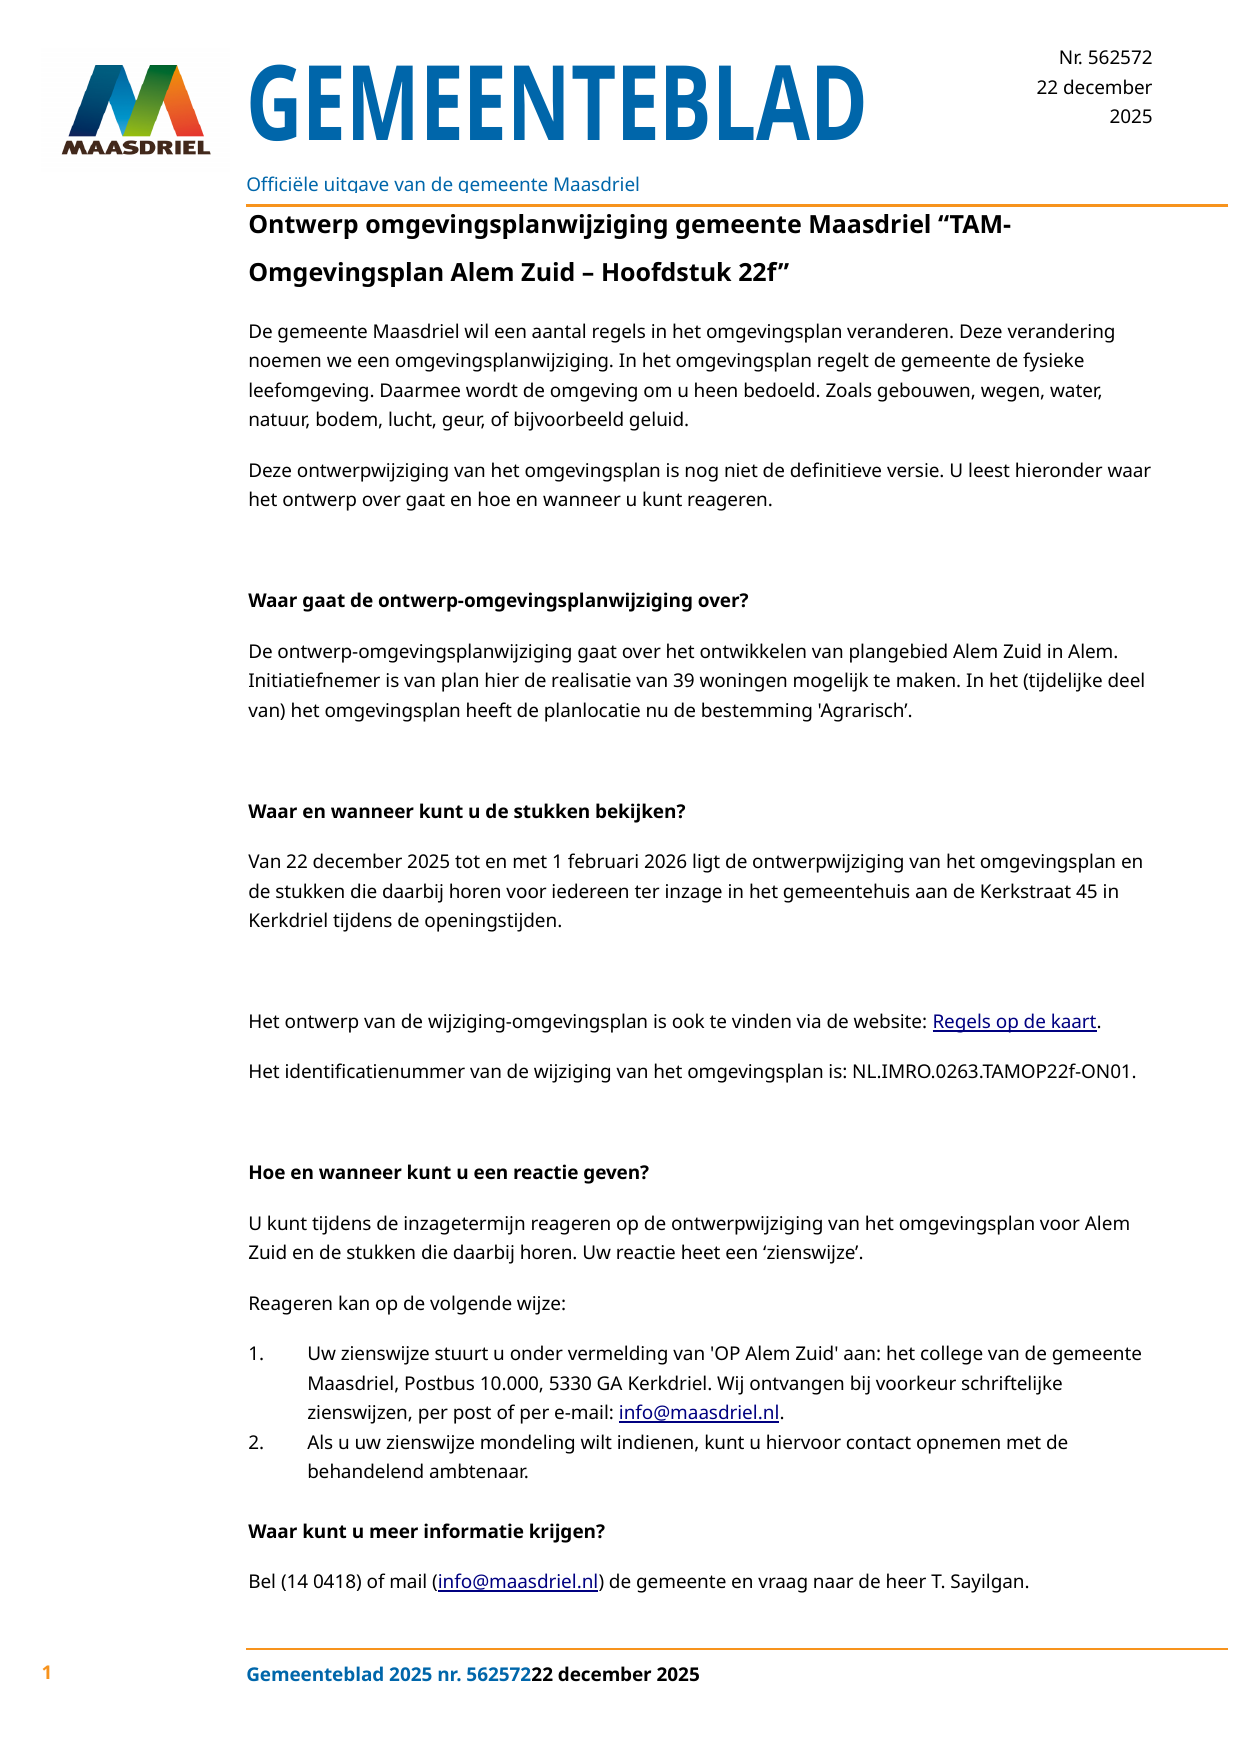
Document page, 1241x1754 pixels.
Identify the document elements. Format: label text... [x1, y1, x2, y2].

picture [41, 47, 231, 172]
text Het ontwerp van de wijziging-omgevingsplan is ook te vinden via de website: Regels op de kaart. [248, 1008, 1152, 1034]
list Als u uw zienswijze mondeling wilt indienen, kunt u hiervoor contact opnemen met de behandelend ambtenaar. [248, 1429, 1152, 1484]
text Deze ontwerpwijziging van het omgevingsplan is nog niet de definitieve versie. U leest hieronder waar het ontwerp over gaat en hoe en wanneer u kunt reageren. [248, 457, 1152, 512]
text Ontwerp omgevingsplanwijziging gemeente Maasdriel “TAM-Omgevingsplan Alem Zuid – Hoofdstuk 22f” [248, 207, 1152, 288]
text U kunt tijdens de inzagetermijn reageren op de ontwerpwijziging van het omgevingsplan voor Alem Zuid en de stukken die daarbij horen. Uw reactie heet een ‘zienswijze’. [248, 1210, 1152, 1265]
text De gemeente Maasdriel wil een aantal regels in het omgevingsplan veranderen. Deze verandering noemen we een omgevingsplanwijziging. In het omgevingsplan regelt de gemeente de fysieke leefomgeving. Daarmee wordt de omgeving om u heen bedoeld. Zoals gebouwen, wegen, water, natuur, bodem, lucht, geur, of bijvoorbeeld geluid. [248, 318, 1152, 432]
text Van 22 december 2025 tot en met 1 februari 2026 ligt de ontwerpwijziging van het omgevingsplan en de stukken die daarbij horen voor iedereen ter inzage in het gemeentehuis aan de Kerkstraat 45 in Kerkdriel tijdens de openingstijden. [248, 848, 1152, 933]
text Hoe en wanneer kunt u een reactie geven? [248, 1159, 1152, 1185]
text De ontwerp-omgevingsplanwijziging gaat over het ontwikkelen van plangebied Alem Zuid in Alem. Initiatiefnemer is van plan hier de realisatie van 39 woningen mogelijk te maken. In het (tijdelijke deel van) het omgevingsplan heeft de planlocatie nu de bestemming 'Agrarisch’. [248, 638, 1152, 723]
text Waar gaat de ontwerp-omgevingsplanwijziging over? [248, 587, 1152, 613]
text Het identificatienummer van de wijziging van het omgevingsplan is: NL.IMRO.0263.TAMOP22f-ON01. [248, 1059, 1152, 1084]
text Reageren kan op de volgende wijze: [248, 1290, 1152, 1316]
text Bel (14 0418) of mail (info@maasdriel.nl) de gemeente en vraag naar de heer T. Sayilgan. [248, 1568, 1152, 1594]
list Uw zienswijze stuurt u onder vermelding van 'OP Alem Zuid' aan: het college van de gemeente Maasdriel, Postbus 10.000, 5330 GA Kerkdriel. Wij ontvangen bij voorkeur schriftelijke zienswijzen, per post of per e-mail: info@maasdriel.nl. [248, 1340, 1152, 1425]
text Waar kunt u meer informatie krijgen? [248, 1518, 1152, 1544]
text Waar en wanneer kunt u de stukken bekijken? [248, 798, 1152, 824]
